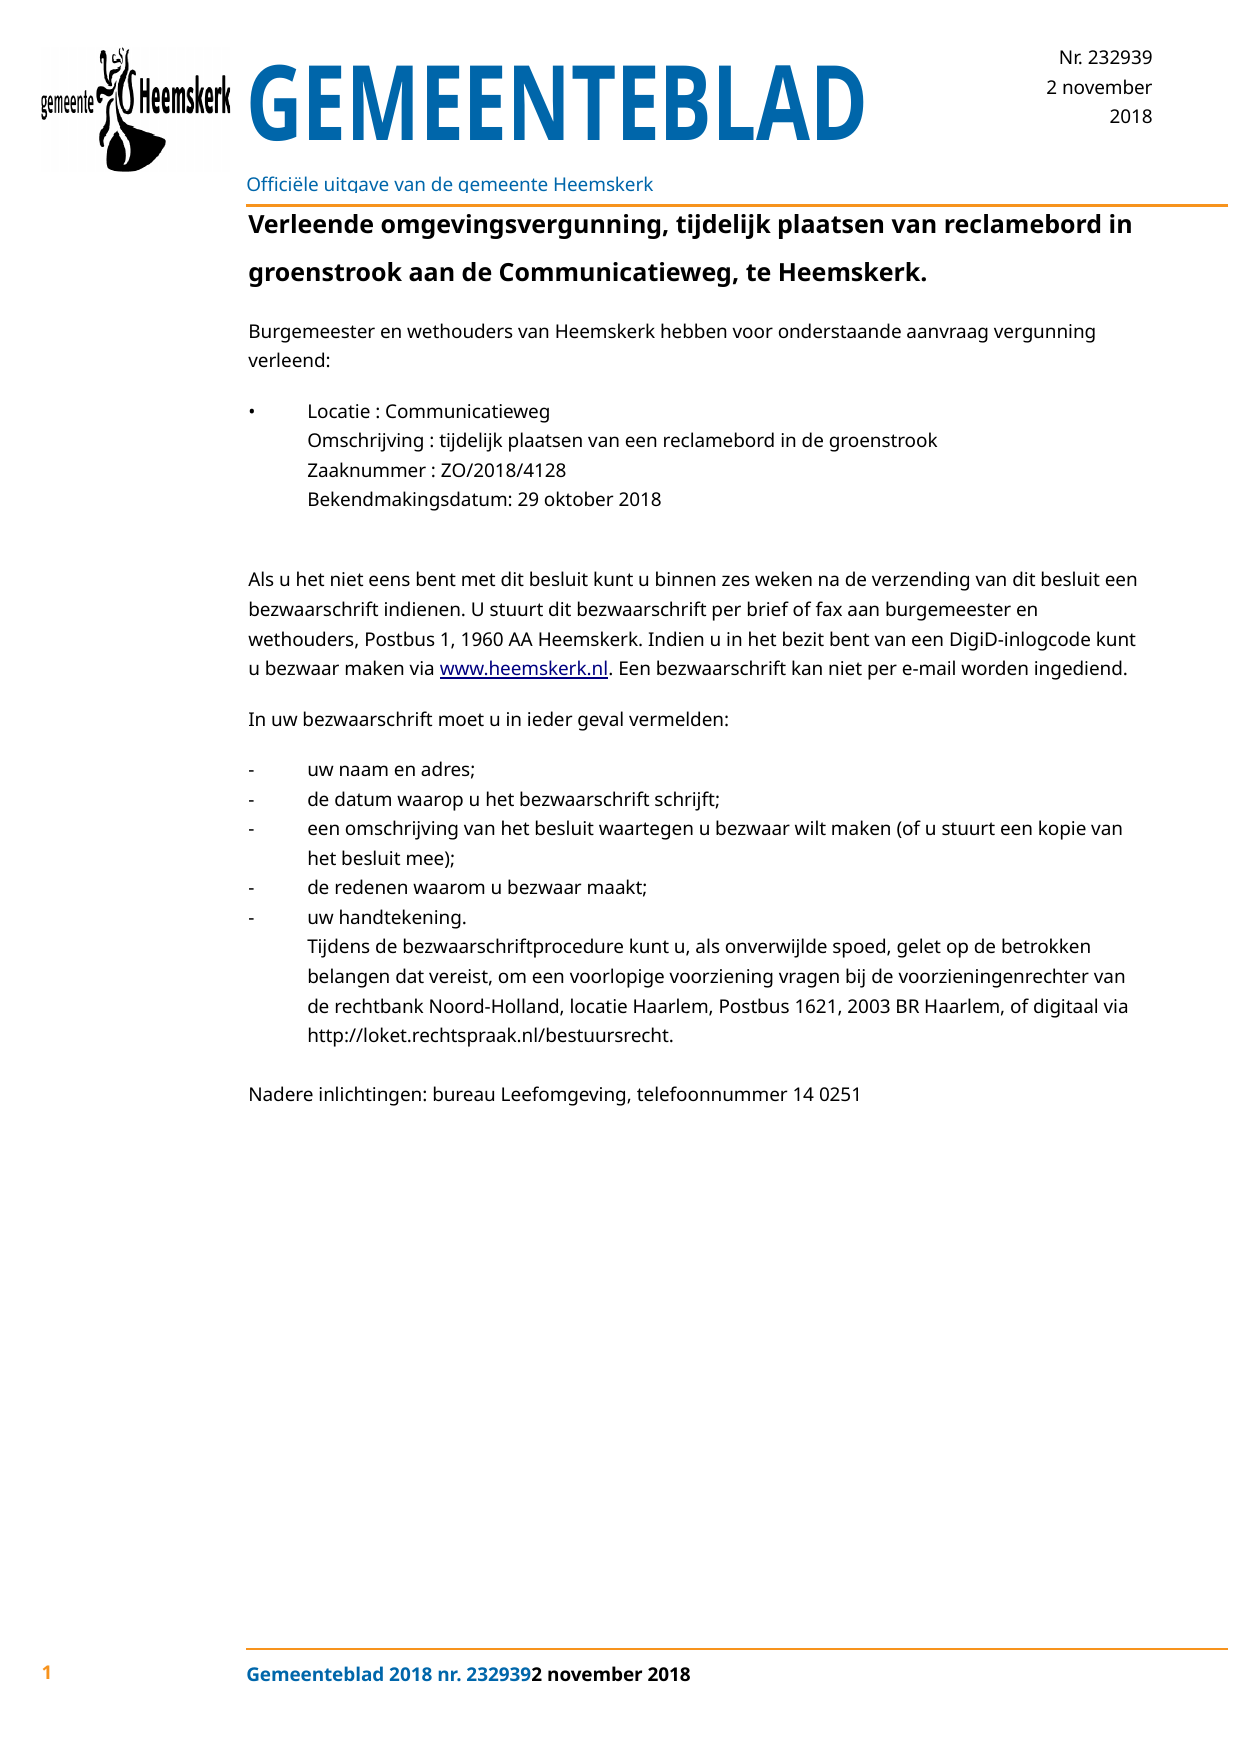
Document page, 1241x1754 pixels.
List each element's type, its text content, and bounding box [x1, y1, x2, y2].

text In uw bezwaarschrift moet u in ieder geval vermelden: [248, 706, 1152, 732]
list uw naam en adres; [248, 756, 1152, 782]
list Tijdens de bezwaarschriftprocedure kunt u, als onverwijlde spoed, gelet op de betrokken belangen dat vereist, om een voorlopige voorziening vragen bij de voorzieningenrechter van de rechtbank Noord-Holland, locatie Haarlem, Postbus 1621, 2003 BR Haarlem, of digitaal via http://loket.rechtspraak.nl/bestuursrecht. [248, 934, 1152, 1048]
list een omschrijving van het besluit waartegen u bezwaar wilt maken (of u stuurt een kopie van het besluit mee); [248, 815, 1152, 871]
text Verleende omgevingsvergunning, tijdelijk plaatsen van reclamebord in groenstrook aan de Communicatieweg, te Heemskerk. [248, 207, 1152, 288]
list Locatie : Communicatieweg [248, 398, 1152, 424]
list de datum waarop u het bezwaarschrift schrijft; [248, 786, 1152, 812]
text Nadere inlichtingen: bureau Leefomgeving, telefoonnummer 14 0251 [248, 1082, 1152, 1107]
list de redenen waarom u bezwaar maakt; [248, 874, 1152, 900]
list Omschrijving : tijdelijk plaatsen van een reclamebord in de groenstrook [248, 427, 1152, 453]
list Bekendmakingsdatum: 29 oktober 2018 [248, 487, 1152, 512]
text Burgemeester en wethouders van Heemskerk hebben voor onderstaande aanvraag vergunning verleend: [248, 318, 1152, 373]
text Als u het niet eens bent met dit besluit kunt u binnen zes weken na de verzending van dit besluit een bezwaarschrift indienen. U stuurt dit bezwaarschrift per brief of fax aan burgemeester en wethouders, Postbus 1, 1960 AA Heemskerk. Indien u in het bezit bent van een DigiD-inlogcode kunt u bezwaar maken via www.heemskerk.nl. Een bezwaarschrift kan niet per e-mail worden ingediend. [248, 567, 1152, 681]
list uw handtekening. [248, 904, 1152, 930]
picture [41, 47, 231, 172]
list Zaaknummer : ZO/2018/4128 [248, 457, 1152, 483]
